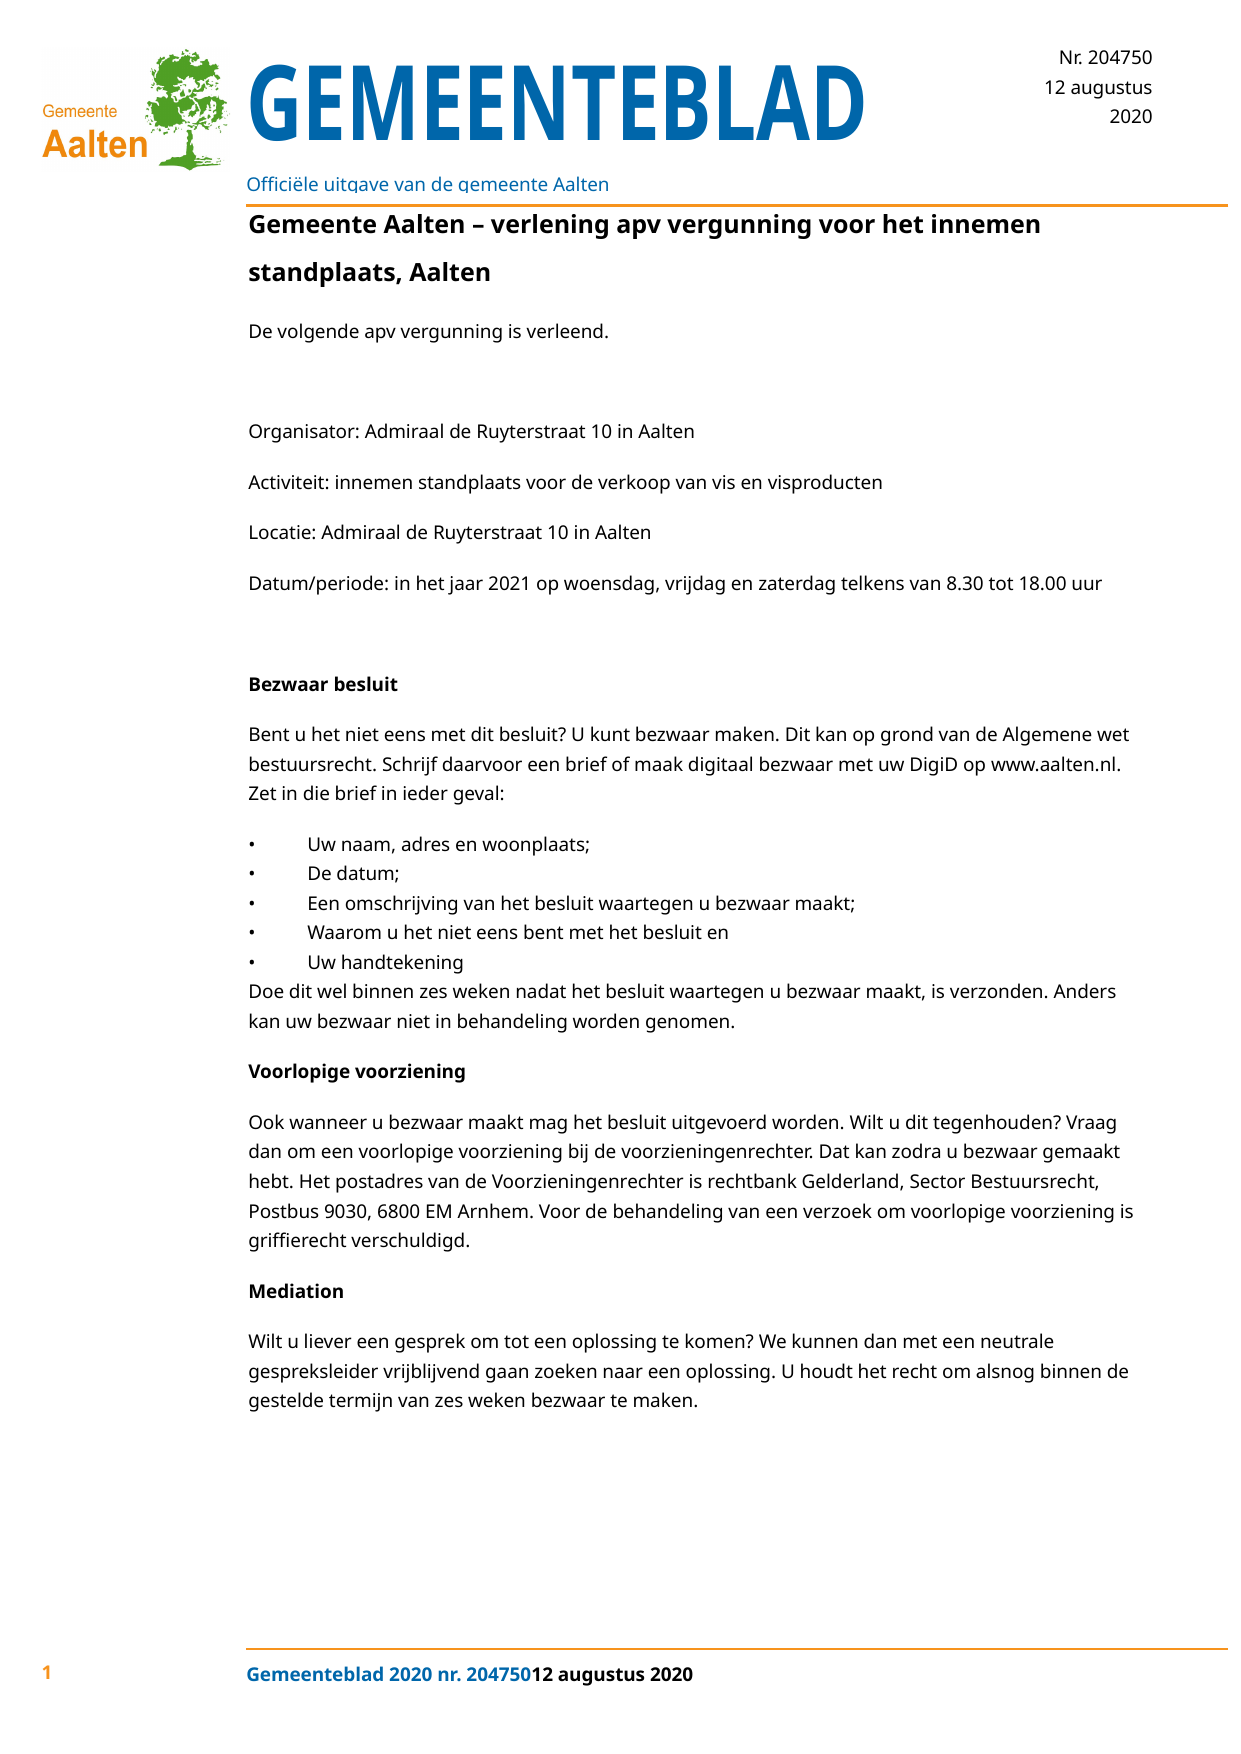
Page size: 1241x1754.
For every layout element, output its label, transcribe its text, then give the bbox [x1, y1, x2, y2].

list Uw naam, adres en woonplaats; [248, 831, 1152, 857]
list De datum; [248, 860, 1152, 886]
text Ook wanneer u bezwaar maakt mag het besluit uitgevoerd worden. Wilt u dit tegenhouden? Vraag dan om een voorlopige voorziening bij de voorzieningenrechter. Dat kan zodra u bezwaar gemaakt hebt. Het postadres van de Voorzieningenrechter is rechtbank Gelderland, Sector Bestuursrecht, Postbus 9030, 6800 EM Arnhem. Voor de behandeling van een verzoek om voorlopige voorziening is griffierecht verschuldigd. [248, 1109, 1152, 1253]
text Locatie: Admiraal de Ruyterstraat 10 in Aalten [248, 519, 1152, 545]
text Datum/periode: in het jaar 2021 op woensdag, vrijdag en zaterdag telkens van 8.30 tot 18.00 uur [248, 570, 1152, 596]
text Mediation [248, 1278, 1152, 1304]
text Wilt u liever een gesprek om tot een oplossing te komen? We kunnen dan met een neutrale gespreksleider vrijblijvend gaan zoeken naar een oplossing. U houdt het recht om alsnog binnen de gestelde termijn van zes weken bezwaar te maken. [248, 1328, 1152, 1413]
text De volgende apv vergunning is verleend. [248, 318, 1152, 344]
text Voorlopige voorziening [248, 1059, 1152, 1084]
text Gemeente Aalten – verlening apv vergunning voor het innemen standplaats, Aalten [248, 207, 1152, 288]
picture [41, 47, 231, 172]
text Bent u het niet eens met dit besluit? U kunt bezwaar maken. Dit kan op grond van de Algemene wet bestuursrecht. Schrijf daarvoor een brief of maak digitaal bezwaar met uw DigiD op www.aalten.nl. Zet in die brief in ieder geval: [248, 721, 1152, 806]
text Organisator: Admiraal de Ruyterstraat 10 in Aalten [248, 419, 1152, 444]
list Uw handtekening [248, 949, 1152, 975]
text Bezwaar besluit [248, 671, 1152, 697]
text Doe dit wel binnen zes weken nadat het besluit waartegen u bezwaar maakt, is verzonden. Anders kan uw bezwaar niet in behandeling worden genomen. [248, 979, 1152, 1034]
text Activiteit: innemen standplaats voor de verkoop van vis en visproducten [248, 469, 1152, 495]
list Een omschrijving van het besluit waartegen u bezwaar maakt; [248, 890, 1152, 916]
list Waarom u het niet eens bent met het besluit en [248, 919, 1152, 945]
